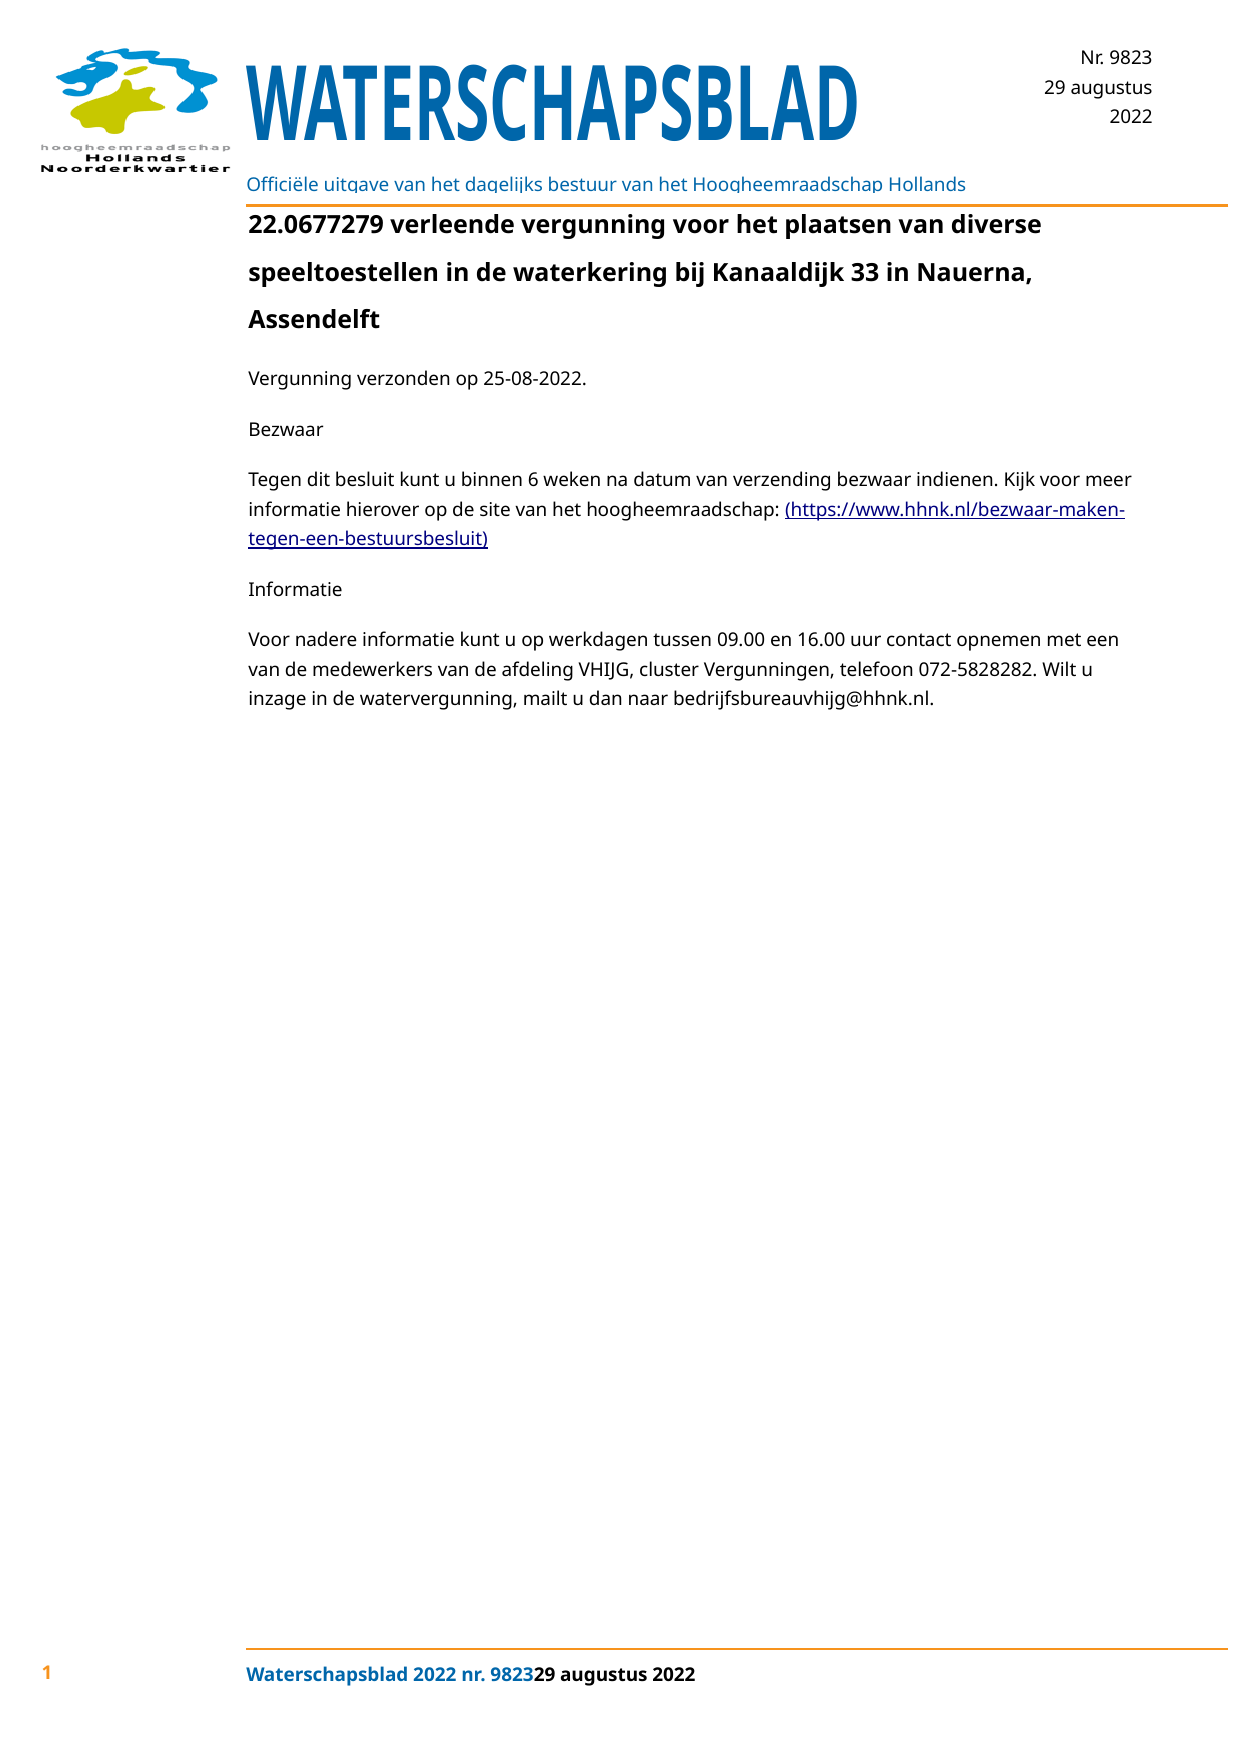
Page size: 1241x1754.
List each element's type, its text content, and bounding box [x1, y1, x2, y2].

text Informatie [248, 576, 1152, 602]
text Bezwaar [248, 416, 1152, 442]
text 22.0677279 verleende vergunning voor het plaatsen van diverse speeltoestellen in de waterkering bij Kanaaldijk 33 in Nauerna, Assendelft [248, 207, 1152, 336]
text Voor nadere informatie kunt u op werkdagen tussen 09.00 en 16.00 uur contact opnemen met een van de medewerkers van de afdeling VHIJG, cluster Vergunningen, telefoon 072-5828282. Wilt u inzage in de watervergunning, mailt u dan naar bedrijfsbureauvhijg@hhnk.nl. [248, 626, 1152, 711]
text Vergunning verzonden op 25-08-2022. [248, 366, 1152, 391]
picture [41, 47, 231, 172]
text Tegen dit besluit kunt u binnen 6 weken na datum van verzending bezwaar indienen. Kijk voor meer informatie hierover op de site van het hoogheemraadschap: (https://www.hhnk.nl/bezwaar-maken-tegen-een-bestuursbesluit) [248, 466, 1152, 551]
